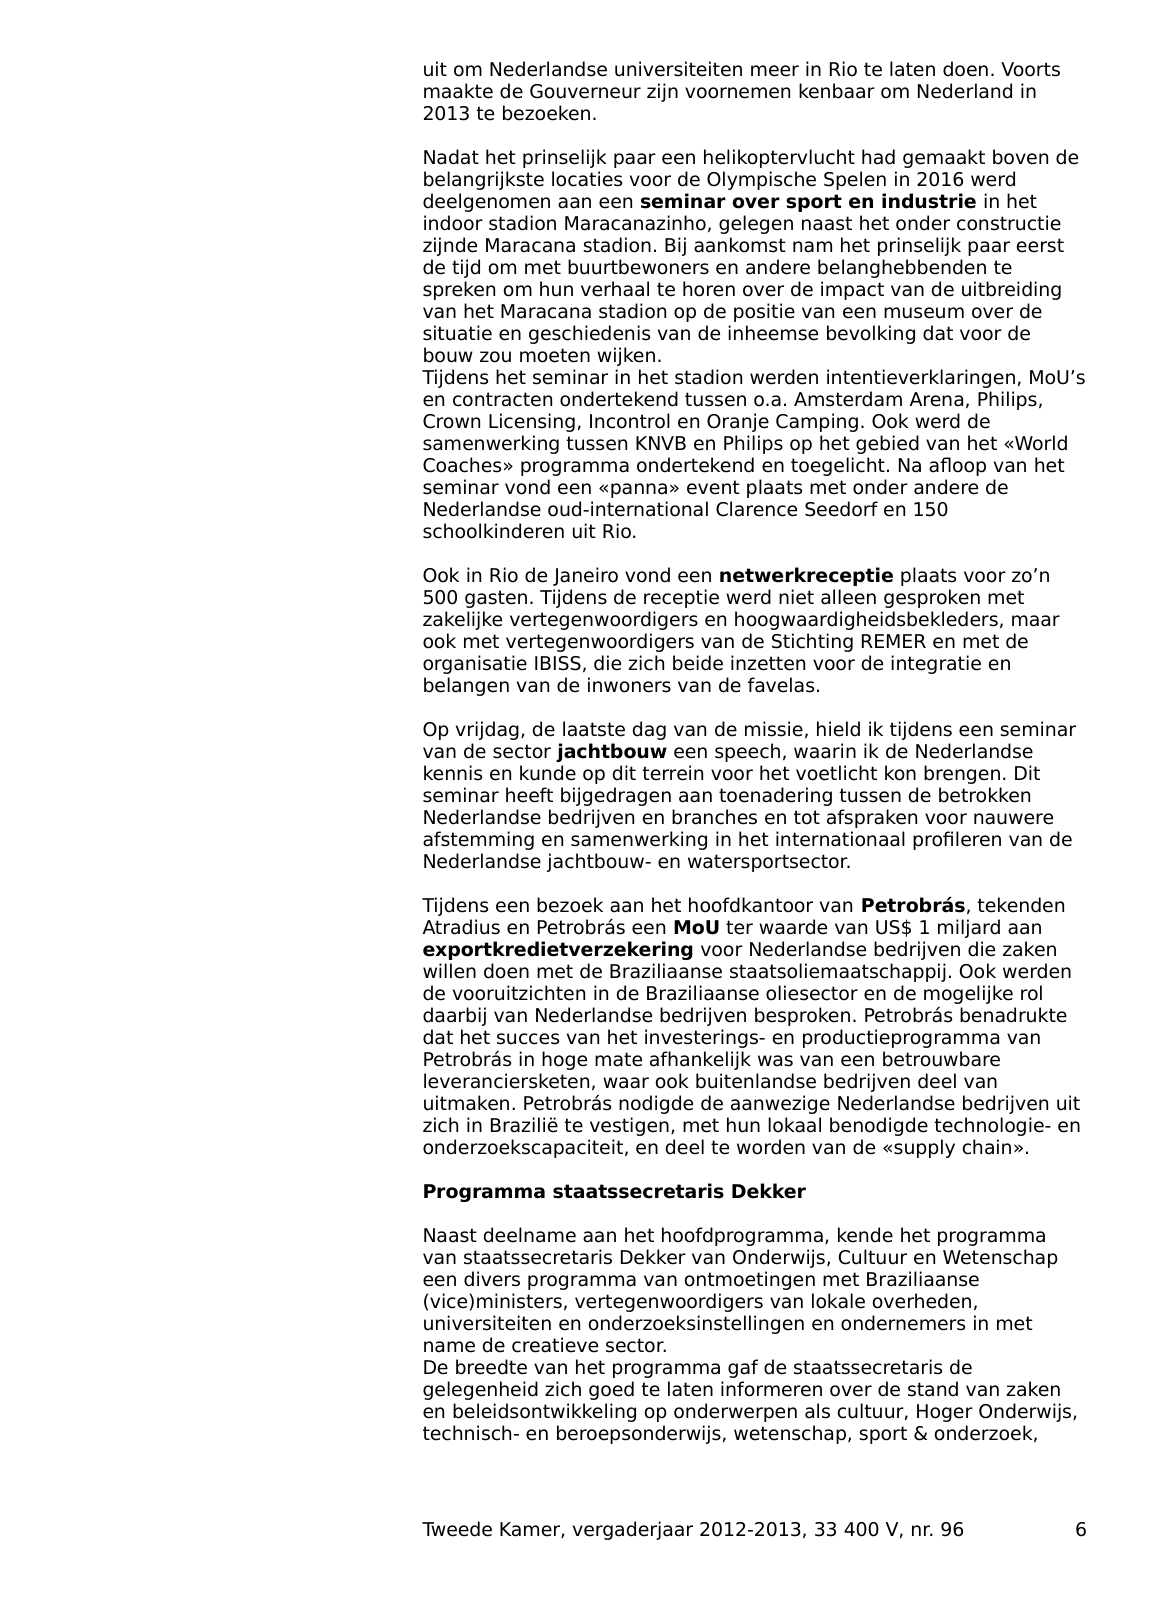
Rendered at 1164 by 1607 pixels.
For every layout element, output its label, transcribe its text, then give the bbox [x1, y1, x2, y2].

text uit om Nederlandse universiteiten meer in Rio te laten doen. Voorts maakte de Gouverneur zijn voornemen kenbaar om Nederland in 2013 te bezoeken. [422, 59, 1087, 125]
subtitle Programma staatssecretaris Dekker [422, 1181, 1087, 1203]
text Ook in Rio de Janeiro vond een netwerkreceptie plaats voor zo’n 500 gasten. Tijdens de receptie werd niet alleen gesproken met zakelijke vertegenwoordigers en hoogwaardigheidsbekleders, maar ook met vertegenwoordigers van de Stichting REMER en met de organisatie IBISS, die zich beide inzetten voor de integratie en belangen van de inwoners van de favelas. [422, 565, 1087, 697]
text De breedte van het programma gaf de staatssecretaris de gelegenheid zich goed te laten informeren over de stand van zaken en beleidsontwikkeling op onderwerpen als cultuur, Hoger Onderwijs, technisch- en beroepsonderwijs, wetenschap, sport & onderzoek, [422, 1357, 1087, 1445]
text Tijdens het seminar in het stadion werden intentieverklaringen, MoU’s en contracten ondertekend tussen o.a. Amsterdam Arena, Philips, Crown Licensing, Incontrol en Oranje Camping. Ook werd de samenwerking tussen KNVB en Philips op het gebied van het «World Coaches» programma ondertekend en toegelicht. Na afloop van het seminar vond een «panna» event plaats met onder andere de Nederlandse oud-international Clarence Seedorf en 150 schoolkinderen uit Rio. [422, 367, 1087, 543]
text Op vrijdag, de laatste dag van de missie, hield ik tijdens een seminar van de sector jachtbouw een speech, waarin ik de Nederlandse kennis en kunde op dit terrein voor het voetlicht kon brengen. Dit seminar heeft bijgedragen aan toenadering tussen de betrokken Nederlandse bedrijven en branches en tot afspraken voor nauwere afstemming en samenwerking in het internationaal profileren van de Nederlandse jachtbouw- en watersportsector. [422, 719, 1087, 873]
text Nadat het prinselijk paar een helikoptervlucht had gemaakt boven de belangrijkste locaties voor de Olympische Spelen in 2016 werd deelgenomen aan een seminar over sport en industrie in het indoor stadion Maracanazinho, gelegen naast het onder constructie zijnde Maracana stadion. Bij aankomst nam het prinselijk paar eerst de tijd om met buurtbewoners en andere belanghebbenden te spreken om hun verhaal te horen over de impact van de uitbreiding van het Maracana stadion op de positie van een museum over de situatie en geschiedenis van de inheemse bevolking dat voor de bouw zou moeten wijken. [422, 147, 1087, 367]
text Naast deelname aan het hoofdprogramma, kende het programma van staatssecretaris Dekker van Onderwijs, Cultuur en Wetenschap een divers programma van ontmoetingen met Braziliaanse (vice)ministers, vertegenwoordigers van lokale overheden, universiteiten en onderzoeksinstellingen en ondernemers in met name de creatieve sector. [422, 1225, 1087, 1357]
text Tijdens een bezoek aan het hoofdkantoor van Petrobrás, tekenden Atradius en Petrobrás een MoU ter waarde van US$ 1 miljard aan exportkredietverzekering voor Nederlandse bedrijven die zaken willen doen met de Braziliaanse staatsoliemaatschappij. Ook werden de vooruitzichten in de Braziliaanse oliesector en de mogelijke rol daarbij van Nederlandse bedrijven besproken. Petrobrás benadrukte dat het succes van het investerings- en productieprogramma van Petrobrás in hoge mate afhankelijk was van een betrouwbare leveranciersketen, waar ook buitenlandse bedrijven deel van uitmaken. Petrobrás nodigde de aanwezige Nederlandse bedrijven uit zich in Brazilië te vestigen, met hun lokaal benodigde technologie- en onderzoekscapaciteit, en deel te worden van de «supply chain». [422, 895, 1087, 1159]
